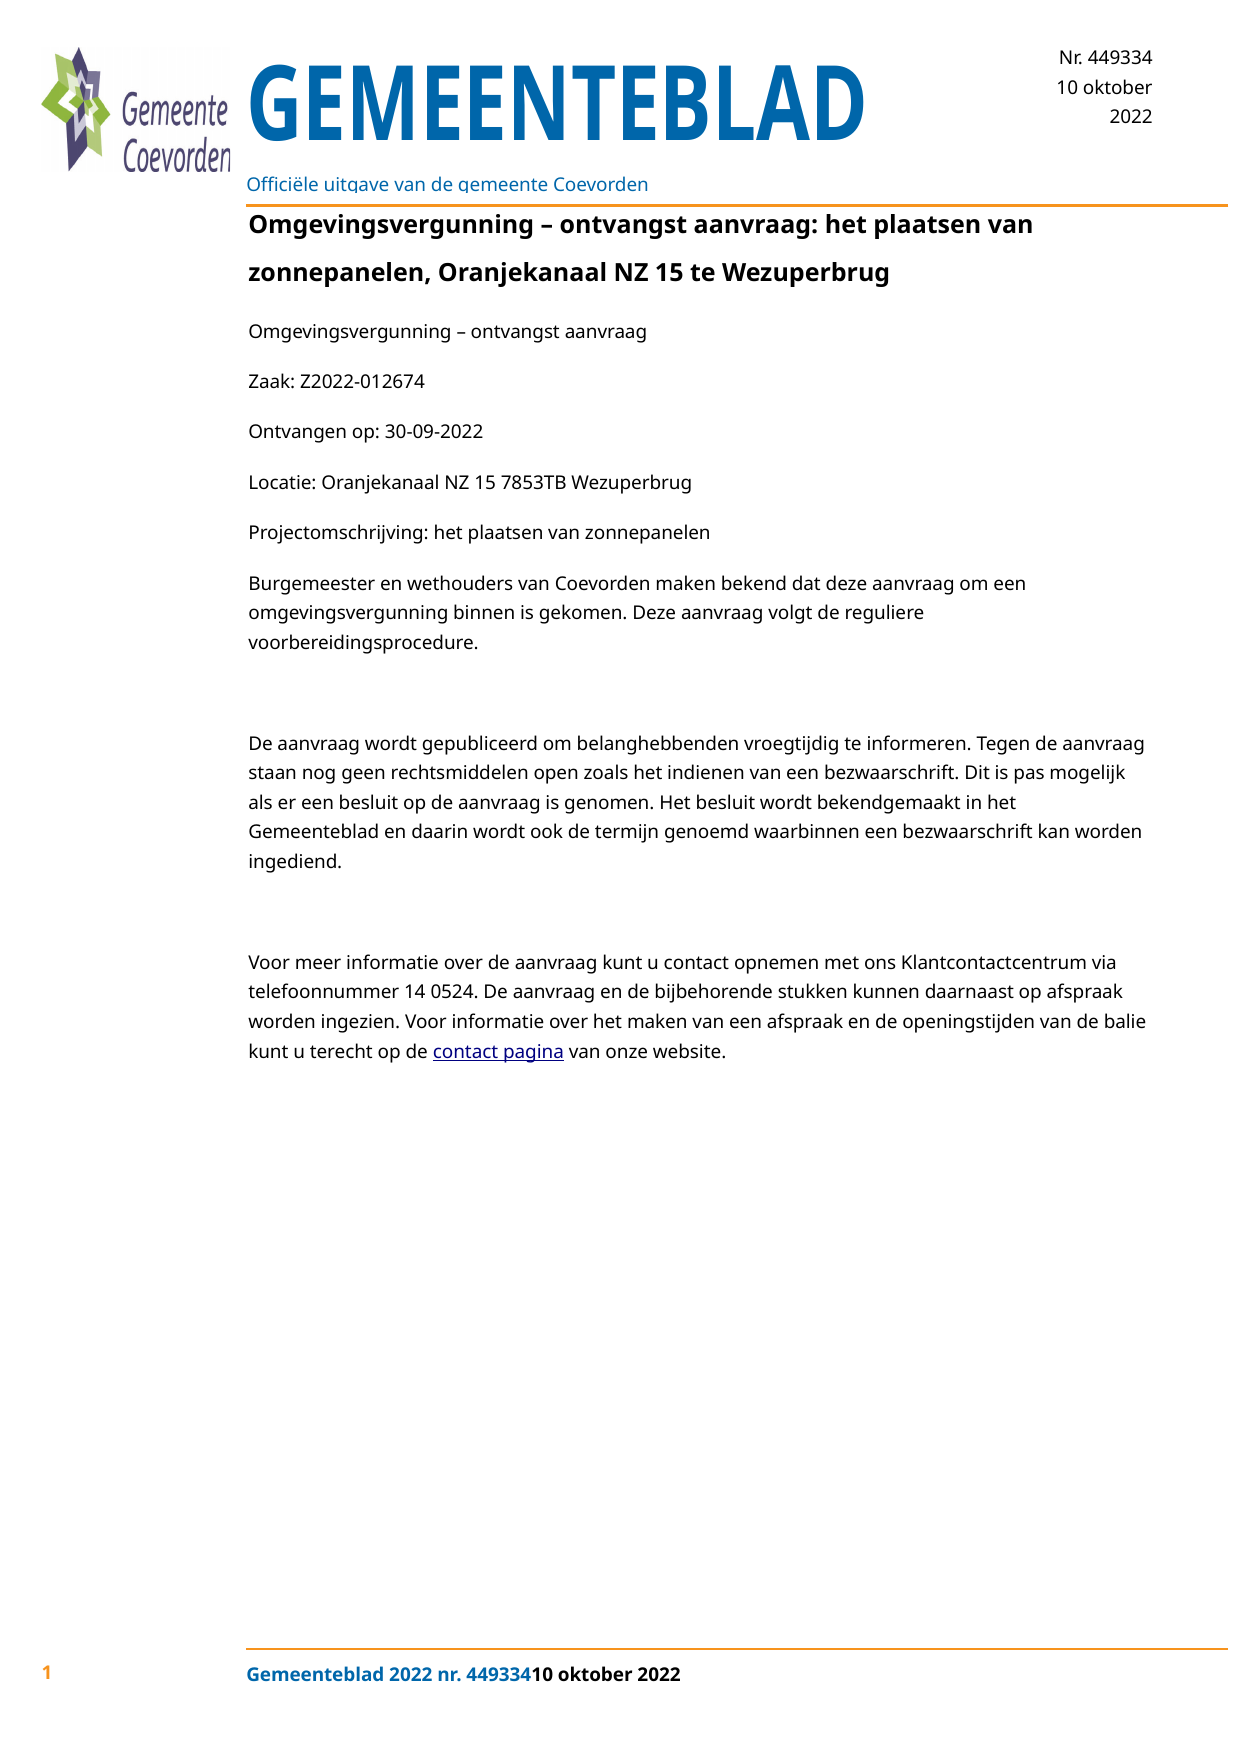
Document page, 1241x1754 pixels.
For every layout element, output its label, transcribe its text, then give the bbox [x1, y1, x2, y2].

text Omgevingsvergunning – ontvangst aanvraag [248, 318, 1152, 344]
text Locatie: Oranjekanaal NZ 15 7853TB Wezuperbrug [248, 469, 1152, 495]
text Burgemeester en wethouders van Coevorden maken bekend dat deze aanvraag om een omgevingsvergunning binnen is gekomen. Deze aanvraag volgt de reguliere voorbereidingsprocedure. [248, 570, 1152, 655]
picture [41, 47, 231, 172]
text Zaak: Z2022-012674 [248, 368, 1152, 394]
text Omgevingsvergunning – ontvangst aanvraag: het plaatsen van zonnepanelen, Oranjekanaal NZ 15 te Wezuperbrug [248, 207, 1152, 288]
text Projectomschrijving: het plaatsen van zonnepanelen [248, 519, 1152, 545]
text De aanvraag wordt gepubliceerd om belanghebbenden vroegtijdig te informeren. Tegen de aanvraag staan nog geen rechtsmiddelen open zoals het indienen van een bezwaarschrift. Dit is pas mogelijk als er een besluit op de aanvraag is genomen. Het besluit wordt bekendgemaakt in het Gemeenteblad en daarin wordt ook de termijn genoemd waarbinnen een bezwaarschrift kan worden ingediend. [248, 730, 1152, 874]
text Voor meer informatie over de aanvraag kunt u contact opnemen met ons Klantcontactcentrum via telefoonnummer 14 0524. De aanvraag en de bijbehorende stukken kunnen daarnaast op afspraak worden ingezien. Voor informatie over het maken van een afspraak en de openingstijden van de balie kunt u terecht op de contact pagina van onze website. [248, 949, 1152, 1064]
text Ontvangen op: 30-09-2022 [248, 419, 1152, 444]
